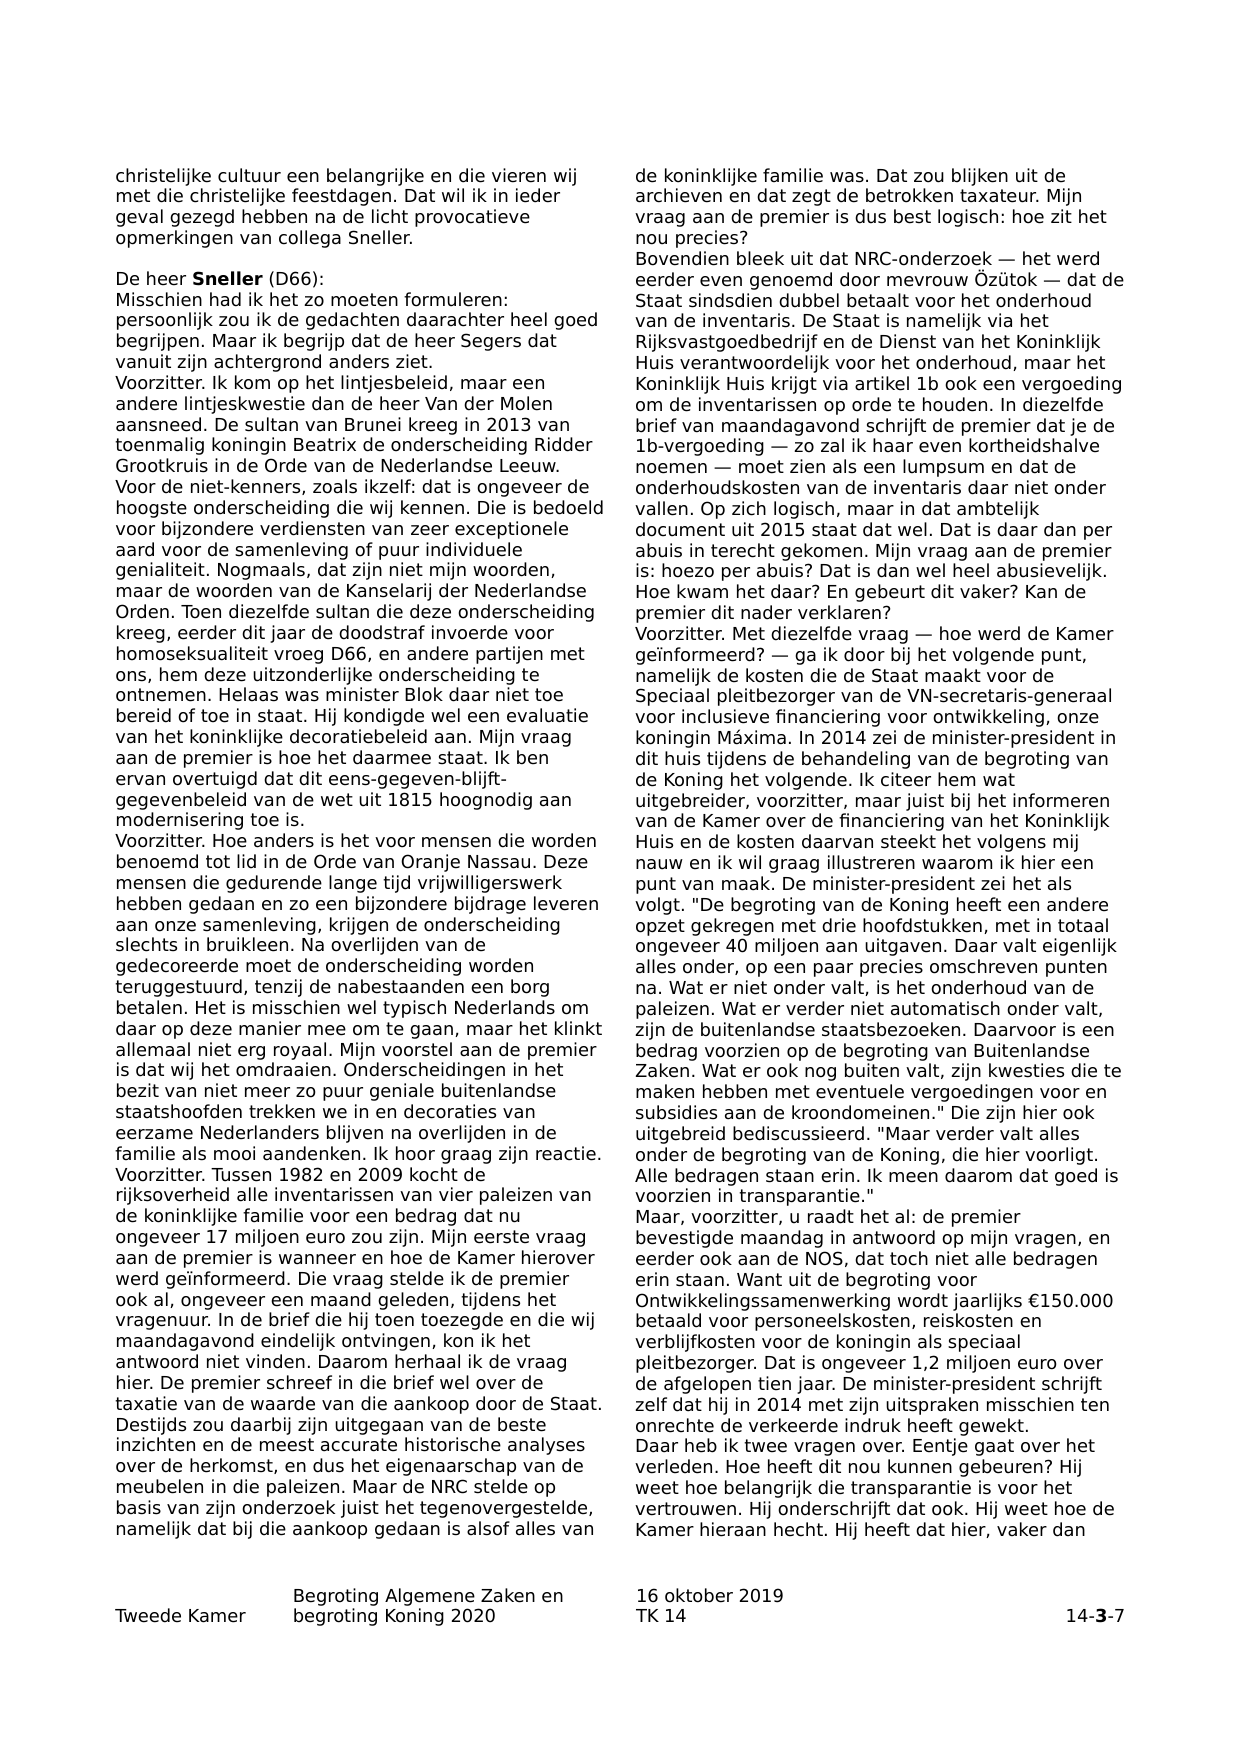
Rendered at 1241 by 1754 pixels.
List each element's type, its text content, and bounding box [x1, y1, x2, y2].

text Daar heb ik twee vragen over. Eentje gaat over het verleden. Hoe heeft dit nou kunnen gebeuren? Hij weet hoe belangrijk die transparantie is voor het vertrouwen. Hij onderschrijft dat ook. Hij weet hoe de Kamer hieraan hecht. Hij heeft dat hier, vaker dan [635, 1436, 1125, 1540]
text Bovendien bleek uit dat NRC-onderzoek — het werd eerder even genoemd door mevrouw Özütok — dat de Staat sindsdien dubbel betaalt voor het onderhoud van de inventaris. De Staat is namelijk via het Rijksvastgoedbedrijf en de Dienst van het Koninklijk Huis verantwoordelijk voor het onderhoud, maar het Koninklijk Huis krijgt via artikel 1b ook een vergoeding om de inventarissen op orde te houden. In diezelfde brief van maandagavond schrijft de premier dat je de 1b-vergoeding — zo zal ik haar even kortheidshalve noemen — moet zien als een lumpsum en dat de onderhoudskosten van de inventaris daar niet onder vallen. Op zich logisch, maar in dat ambtelijk document uit 2015 staat dat wel. Dat is daar dan per abuis in terecht gekomen. Mijn vraag aan de premier is: hoezo per abuis? Dat is dan wel heel abusievelijk. Hoe kwam het daar? En gebeurt dit vaker? Kan de premier dit nader verklaren? [635, 249, 1125, 624]
text De heer Sneller (D66): [115, 269, 605, 289]
text Maar, voorzitter, u raadt het al: de premier bevestigde maandag in antwoord op mijn vragen, en eerder ook aan de NOS, dat toch niet alle bedragen erin staan. Want uit de begroting voor Ontwikkelingssamenwerking wordt jaarlijks €150.000 betaald voor personeelskosten, reiskosten en verblijfkosten voor de koningin als speciaal pleitbezorger. Dat is ongeveer 1,2 miljoen euro over de afgelopen tien jaar. De minister-president schrijft zelf dat hij in 2014 met zijn uitspraken misschien ten onrechte de verkeerde indruk heeft gewekt. [635, 1207, 1125, 1436]
text Misschien had ik het zo moeten formuleren: persoonlijk zou ik de gedachten daarachter heel goed begrijpen. Maar ik begrijp dat de heer Segers dat vanuit zijn achtergrond anders ziet. [115, 289, 605, 373]
text Voorzitter. Hoe anders is het voor mensen die worden benoemd tot lid in de Orde van Oranje Nassau. Deze mensen die gedurende lange tijd vrijwilligerswerk hebben gedaan en zo een bijzondere bijdrage leveren aan onze samenleving, krijgen de onderscheiding slechts in bruikleen. Na overlijden van de gedecoreerde moet de onderscheiding worden teruggestuurd, tenzij de nabestaanden een borg betalen. Het is misschien wel typisch Nederlands om daar op deze manier mee om te gaan, maar het klinkt allemaal niet erg royaal. Mijn voorstel aan de premier is dat wij het omdraaien. Onderscheidingen in het bezit van niet meer zo puur geniale buitenlandse staatshoofden trekken we in en decoraties van eerzame Nederlanders blijven na overlijden in de familie als mooi aandenken. Ik hoor graag zijn reactie. [115, 831, 605, 1164]
text Voorzitter. Met diezelfde vraag — hoe werd de Kamer geïnformeerd? — ga ik door bij het volgende punt, namelijk de kosten die de Staat maakt voor de Speciaal pleitbezorger van de VN-secretaris-generaal voor inclusieve financiering voor ontwikkeling, onze koningin Máxima. In 2014 zei de minister-president in dit huis tijdens de behandeling van de begroting van de Koning het volgende. Ik citeer hem wat uitgebreider, voorzitter, maar juist bij het informeren van de Kamer over de financiering van het Koninklijk Huis en de kosten daarvan steekt het volgens mij nauw en ik wil graag illustreren waarom ik hier een punt van maak. De minister-president zei het als volgt. "De begroting van de Koning heeft een andere opzet gekregen met drie hoofdstukken, met in totaal ongeveer 40 miljoen aan uitgaven. Daar valt eigenlijk alles onder, op een paar precies omschreven punten na. Wat er niet onder valt, is het onderhoud van de paleizen. Wat er verder niet automatisch onder valt, zijn de buitenlandse staatsbezoeken. Daarvoor is een bedrag voorzien op de begroting van Buitenlandse Zaken. Wat er ook nog buiten valt, zijn kwesties die te maken hebben met eventuele vergoedingen voor en subsidies aan de kroondomeinen." Die zijn hier ook uitgebreid bediscussieerd. "Maar verder valt alles onder de begroting van de Koning, die hier voorligt. Alle bedragen staan erin. Ik meen daarom dat goed is voorzien in transparantie." [635, 624, 1125, 1207]
text Voorzitter. Tussen 1982 en 2009 kocht de rijksoverheid alle inventarissen van vier paleizen van de koninklijke familie voor een bedrag dat nu ongeveer 17 miljoen euro zou zijn. Mijn eerste vraag aan de premier is wanneer en hoe de Kamer hierover werd geïnformeerd. Die vraag stelde ik de premier ook al, ongeveer een maand geleden, tijdens het vragenuur. In de brief die hij toen toezegde en die wij maandagavond eindelijk ontvingen, kon ik het antwoord niet vinden. Daarom herhaal ik de vraag hier. De premier schreef in die brief wel over de taxatie van de waarde van die aankoop door de Staat. Destijds zou daarbij zijn uitgegaan van de beste inzichten en de meest accurate historische analyses over de herkomst, en dus het eigenaarschap van de meubelen in die paleizen. Maar de NRC stelde op basis van zijn onderzoek juist het tegenovergestelde, namelijk dat bij die aankoop gedaan is alsof alles van [115, 1164, 605, 1539]
text de koninklijke familie was. Dat zou blijken uit de archieven en dat zegt de betrokken taxateur. Mijn vraag aan de premier is dus best logisch: hoe zit het nou precies? [635, 165, 1125, 249]
text christelijke cultuur een belangrijke en die vieren wij met die christelijke feestdagen. Dat wil ik in ieder geval gezegd hebben na de licht provocatieve opmerkingen van collega Sneller. [115, 165, 605, 249]
text Voorzitter. Ik kom op het lintjesbeleid, maar een andere lintjeskwestie dan de heer Van der Molen aansneed. De sultan van Brunei kreeg in 2013 van toenmalig koningin Beatrix de onderscheiding Ridder Grootkruis in de Orde van de Nederlandse Leeuw. Voor de niet-kenners, zoals ikzelf: dat is ongeveer de hoogste onderscheiding die wij kennen. Die is bedoeld voor bijzondere verdiensten van zeer exceptionele aard voor de samenleving of puur individuele genialiteit. Nogmaals, dat zijn niet mijn woorden, maar de woorden van de Kanselarij der Nederlandse Orden. Toen diezelfde sultan die deze onderscheiding kreeg, eerder dit jaar de doodstraf invoerde voor homoseksualiteit vroeg D66, en andere partijen met ons, hem deze uitzonderlijke onderscheiding te ontnemen. Helaas was minister Blok daar niet toe bereid of toe in staat. Hij kondigde wel een evaluatie van het koninklijke decoratiebeleid aan. Mijn vraag aan de premier is hoe het daarmee staat. Ik ben ervan overtuigd dat dit eens-gegeven-blijft-gegevenbeleid van de wet uit 1815 hoognodig aan modernisering toe is. [115, 373, 605, 831]
